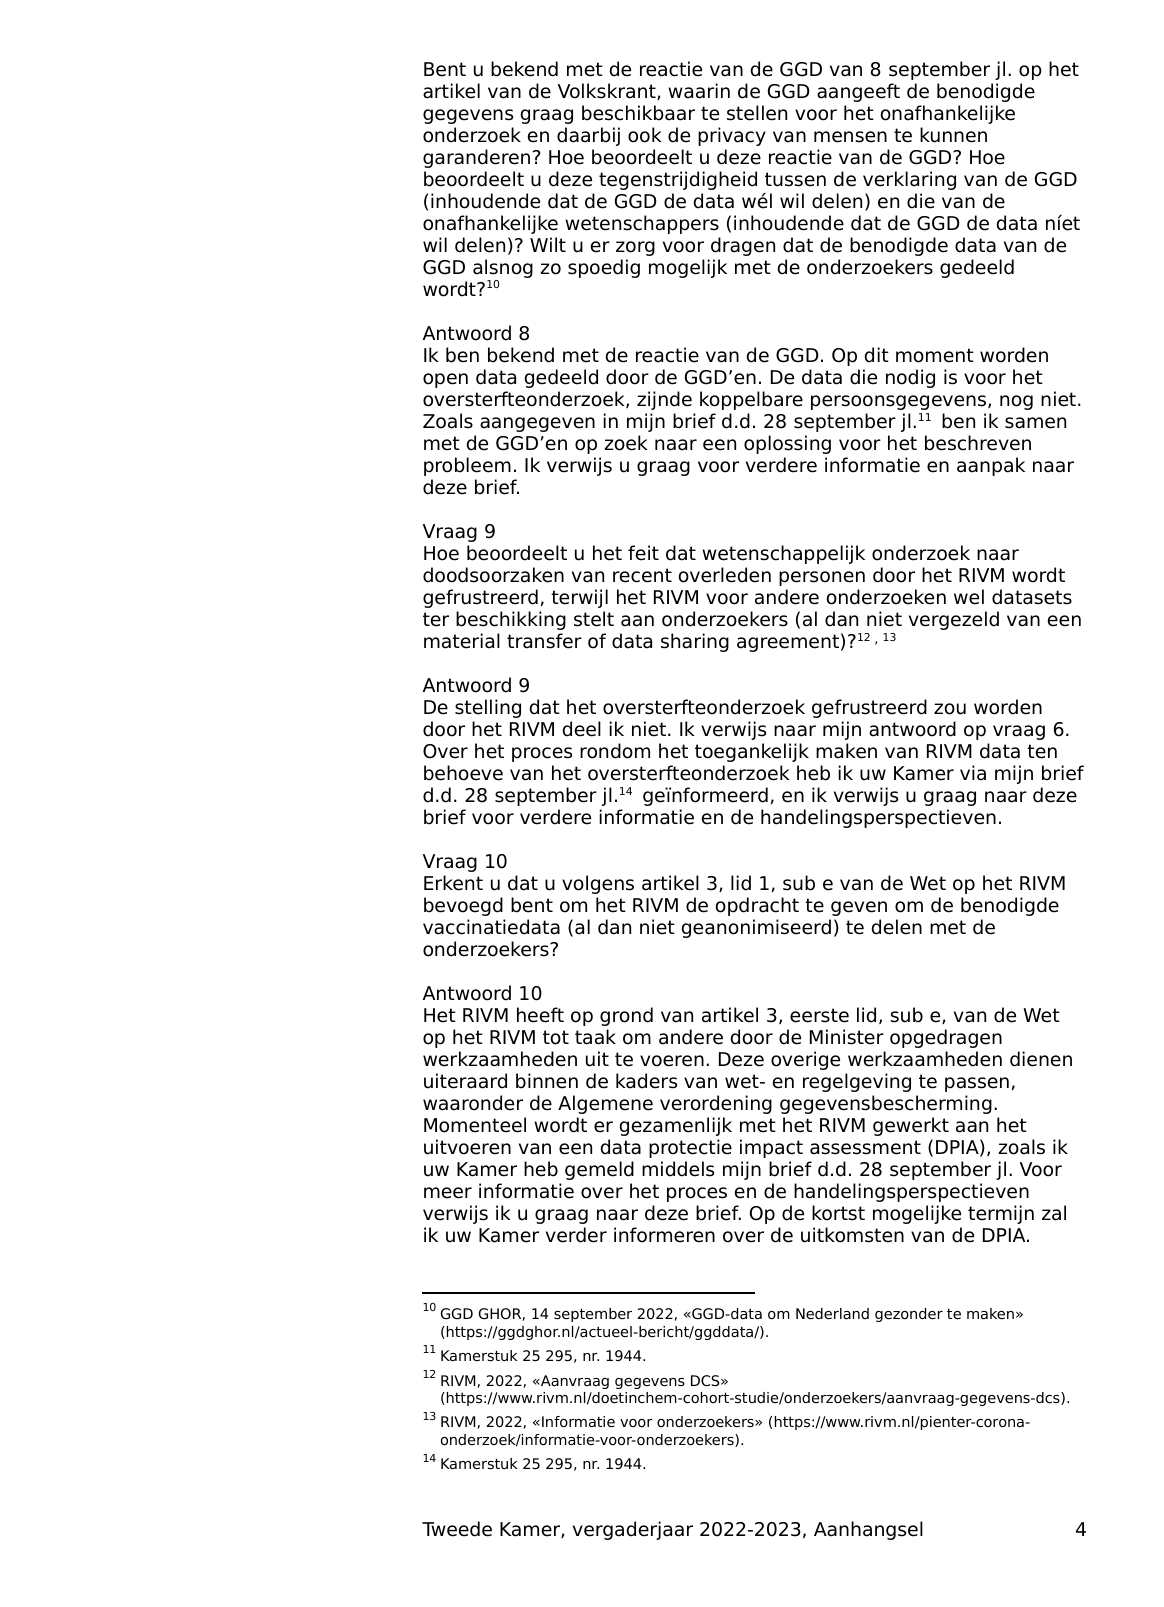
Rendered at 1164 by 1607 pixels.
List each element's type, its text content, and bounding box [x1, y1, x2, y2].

text Vraag 9 [422, 521, 1087, 543]
text RIVM, 2022, «Informatie voor onderzoekers» (https://www.rivm.nl/pienter-corona-onderzoek/informatie-voor-onderzoekers). [422, 1410, 1087, 1449]
text Antwoord 9 [422, 675, 1087, 697]
text Hoe beoordeelt u het feit dat wetenschappelijk onderzoek naar doodsoorzaken van recent overleden personen door het RIVM wordt gefrustreerd, terwijl het RIVM voor andere onderzoeken wel datasets ter beschikking stelt aan onderzoekers (al dan niet vergezeld van een material transfer of data sharing agreement)?, [422, 543, 1087, 653]
text Kamerstuk 25 295, nr. 1944. [422, 1452, 1087, 1474]
text Erkent u dat u volgens artikel 3, lid 1, sub e van de Wet op het RIVM bevoegd bent om het RIVM de opdracht te geven om de benodigde vaccinatiedata (al dan niet geanonimiseerd) te delen met de onderzoekers? [422, 873, 1087, 961]
text Vraag 10 [422, 851, 1087, 873]
text Bent u bekend met de reactie van de GGD van 8 september jl. op het artikel van de Volkskrant, waarin de GGD aangeeft de benodigde gegevens graag beschikbaar te stellen voor het onafhankelijke onderzoek en daarbij ook de privacy van mensen te kunnen garanderen? Hoe beoordeelt u deze reactie van de GGD? Hoe beoordeelt u deze tegenstrijdigheid tussen de verklaring van de GGD (inhoudende dat de GGD de data wél wil delen) en die van de onafhankelijke wetenschappers (inhoudende dat de GGD de data níet wil delen)? Wilt u er zorg voor dragen dat de benodigde data van de GGD alsnog zo spoedig mogelijk met de onderzoekers gedeeld wordt? [422, 59, 1087, 301]
text De stelling dat het oversterfteonderzoek gefrustreerd zou worden door het RIVM deel ik niet. Ik verwijs naar mijn antwoord op vraag 6. Over het proces rondom het toegankelijk maken van RIVM data ten behoeve van het oversterfteonderzoek heb ik uw Kamer via mijn brief d.d. 28 september jl. geïnformeerd, en ik verwijs u graag naar deze brief voor verdere informatie en de handelingsperspectieven. [422, 697, 1087, 829]
text Antwoord 8 [422, 323, 1087, 345]
text Antwoord 10 [422, 983, 1087, 1005]
text RIVM, 2022, «Aanvraag gegevens DCS» (https://www.rivm.nl/doetinchem-cohort-studie/onderzoekers/aanvraag-gegevens-dcs). [422, 1368, 1087, 1407]
text Ik ben bekend met de reactie van de GGD. Op dit moment worden open data gedeeld door de GGD’en. De data die nodig is voor het oversterfteonderzoek, zijnde koppelbare persoonsgegevens, nog niet. Zoals aangegeven in mijn brief d.d. 28 september jl. ben ik samen met de GGD’en op zoek naar een oplossing voor het beschreven probleem. Ik verwijs u graag voor verdere informatie en aanpak naar deze brief. [422, 345, 1087, 499]
text Het RIVM heeft op grond van artikel 3, eerste lid, sub e, van de Wet op het RIVM tot taak om andere door de Minister opgedragen werkzaamheden uit te voeren. Deze overige werkzaamheden dienen uiteraard binnen de kaders van wet- en regelgeving te passen, waaronder de Algemene verordening gegevensbescherming. Momenteel wordt er gezamenlijk met het RIVM gewerkt aan het uitvoeren van een data protectie impact assessment (DPIA), zoals ik uw Kamer heb gemeld middels mijn brief d.d. 28 september jl. Voor meer informatie over het proces en de handelingsperspectieven verwijs ik u graag naar deze brief. Op de kortst mogelijke termijn zal ik uw Kamer verder informeren over de uitkomsten van de DPIA. [422, 1005, 1087, 1247]
text GGD GHOR, 14 september 2022, «GGD-data om Nederland gezonder te maken» (https://ggdghor.nl/actueel-bericht/ggddata/). [422, 1302, 1087, 1341]
text Kamerstuk 25 295, nr. 1944. [422, 1343, 1087, 1366]
